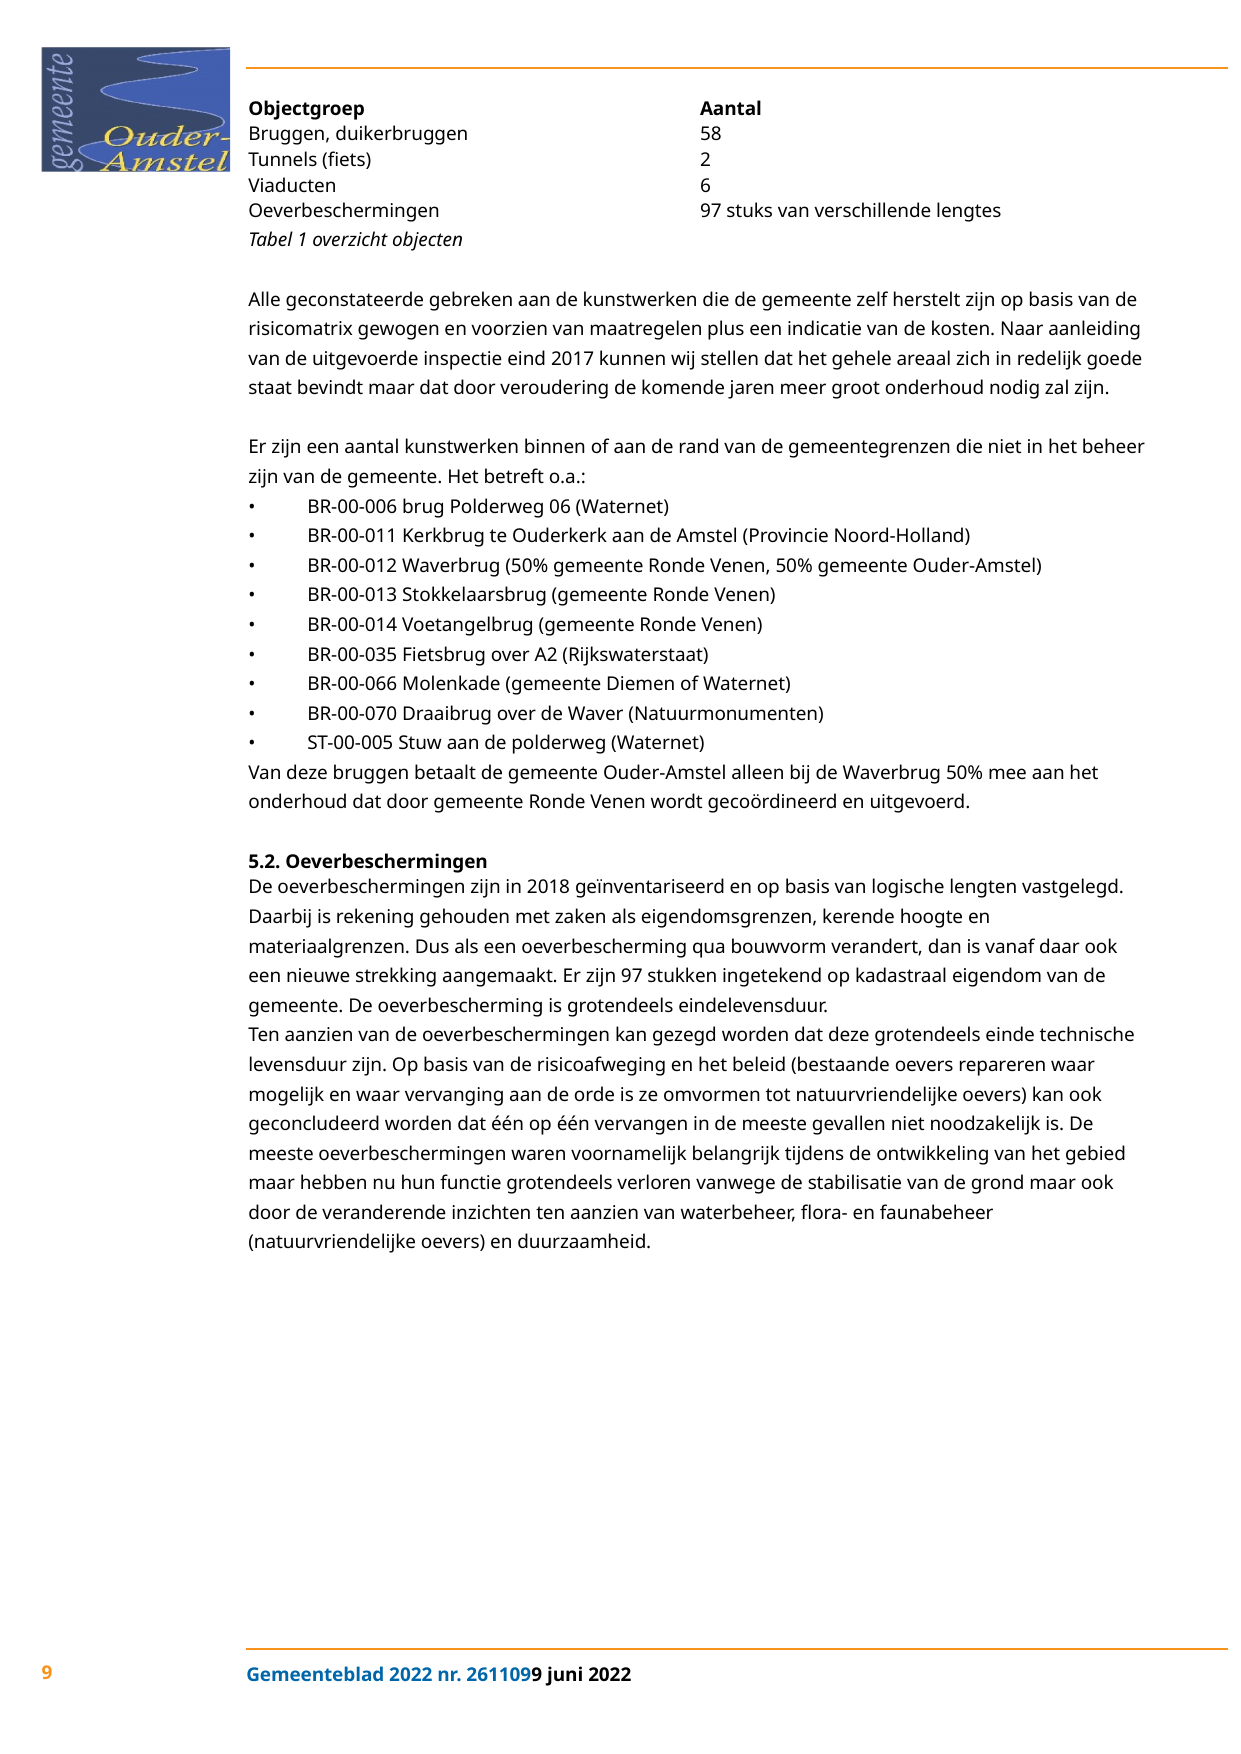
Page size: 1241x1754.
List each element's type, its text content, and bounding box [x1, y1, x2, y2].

table_cell Bruggen, duikerbruggen [248, 121, 700, 146]
list BR-00-013 Stokkelaarsbrug (gemeente Ronde Venen) [248, 582, 1152, 607]
list BR-00-066 Molenkade (gemeente Diemen of Waternet) [248, 670, 1152, 696]
table_cell 58 [700, 121, 1152, 146]
table_cell 97 stuks van verschillende lengtes [700, 198, 1152, 223]
text Er zijn een aantal kunstwerken binnen of aan de rand van de gemeentegrenzen die niet in het beheer zijn van de gemeente. Het betreft o.a.: [248, 434, 1152, 489]
text De oeverbeschermingen zijn in 2018 geïnventariseerd en op basis van logische lengten vastgelegd. Daarbij is rekening gehouden met zaken als eigendomsgrenzen, kerende hoogte en materiaalgrenzen. Dus als een oeverbescherming qua bouwvorm verandert, dan is vanaf daar ook een nieuwe strekking aangemaakt. Er zijn 97 stukken ingetekend op kadastraal eigendom van de gemeente. De oeverbescherming is grotendeels eindelevensduur. [248, 874, 1152, 1018]
list BR-00-035 Fietsbrug over A2 (Rijkswaterstaat) [248, 641, 1152, 667]
table_cell Oeverbeschermingen [248, 198, 700, 223]
text 5.2. Oeverbeschermingen [248, 848, 1152, 874]
text Tabel 1 overzicht objecten [248, 227, 1152, 252]
list BR-00-014 Voetangelbrug (gemeente Ronde Venen) [248, 611, 1152, 637]
text Van deze bruggen betaalt de gemeente Ouder-Amstel alleen bij de Waverbrug 50% mee aan het onderhoud dat door gemeente Ronde Venen wordt gecoördineerd en uitgevoerd. [248, 759, 1152, 814]
list BR-00-011 Kerkbrug te Ouderkerk aan de Amstel (Provincie Noord-Holland) [248, 522, 1152, 548]
table_header Objectgroep [248, 95, 700, 121]
picture [41, 47, 231, 172]
table_cell 6 [700, 172, 1152, 198]
list BR-00-006 brug Polderweg 06 (Waternet) [248, 493, 1152, 519]
text Alle geconstateerde gebreken aan de kunstwerken die de gemeente zelf herstelt zijn op basis van de risicomatrix gewogen en voorzien van maatregelen plus een indicatie van de kosten. Naar aanleiding van de uitgevoerde inspectie eind 2017 kunnen wij stellen dat het gehele areaal zich in redelijk goede staat bevindt maar dat door veroudering de komende jaren meer groot onderhoud nodig zal zijn. [248, 286, 1152, 400]
table_header Aantal [700, 95, 1152, 121]
table_cell Tunnels (fiets) [248, 146, 700, 172]
list BR-00-012 Waverbrug (50% gemeente Ronde Venen, 50% gemeente Ouder-Amstel) [248, 552, 1152, 578]
list BR-00-070 Draaibrug over de Waver (Natuurmonumenten) [248, 700, 1152, 726]
table_cell 2 [700, 146, 1152, 172]
list ST-00-005 Stuw aan de polderweg (Waternet) [248, 729, 1152, 755]
table_cell Viaducten [248, 172, 700, 198]
text Ten aanzien van de oeverbeschermingen kan gezegd worden dat deze grotendeels einde technische levensduur zijn. Op basis van de risicoafweging en het beleid (bestaande oevers repareren waar mogelijk en waar vervanging aan de orde is ze omvormen tot natuurvriendelijke oevers) kan ook geconcludeerd worden dat één op één vervangen in de meeste gevallen niet noodzakelijk is. De meeste oeverbeschermingen waren voornamelijk belangrijk tijdens de ontwikkeling van het gebied maar hebben nu hun functie grotendeels verloren vanwege de stabilisatie van de grond maar ook door de veranderende inzichten ten aanzien van waterbeheer, flora- en faunabeheer (natuurvriendelijke oevers) en duurzaamheid. [248, 1022, 1152, 1254]
